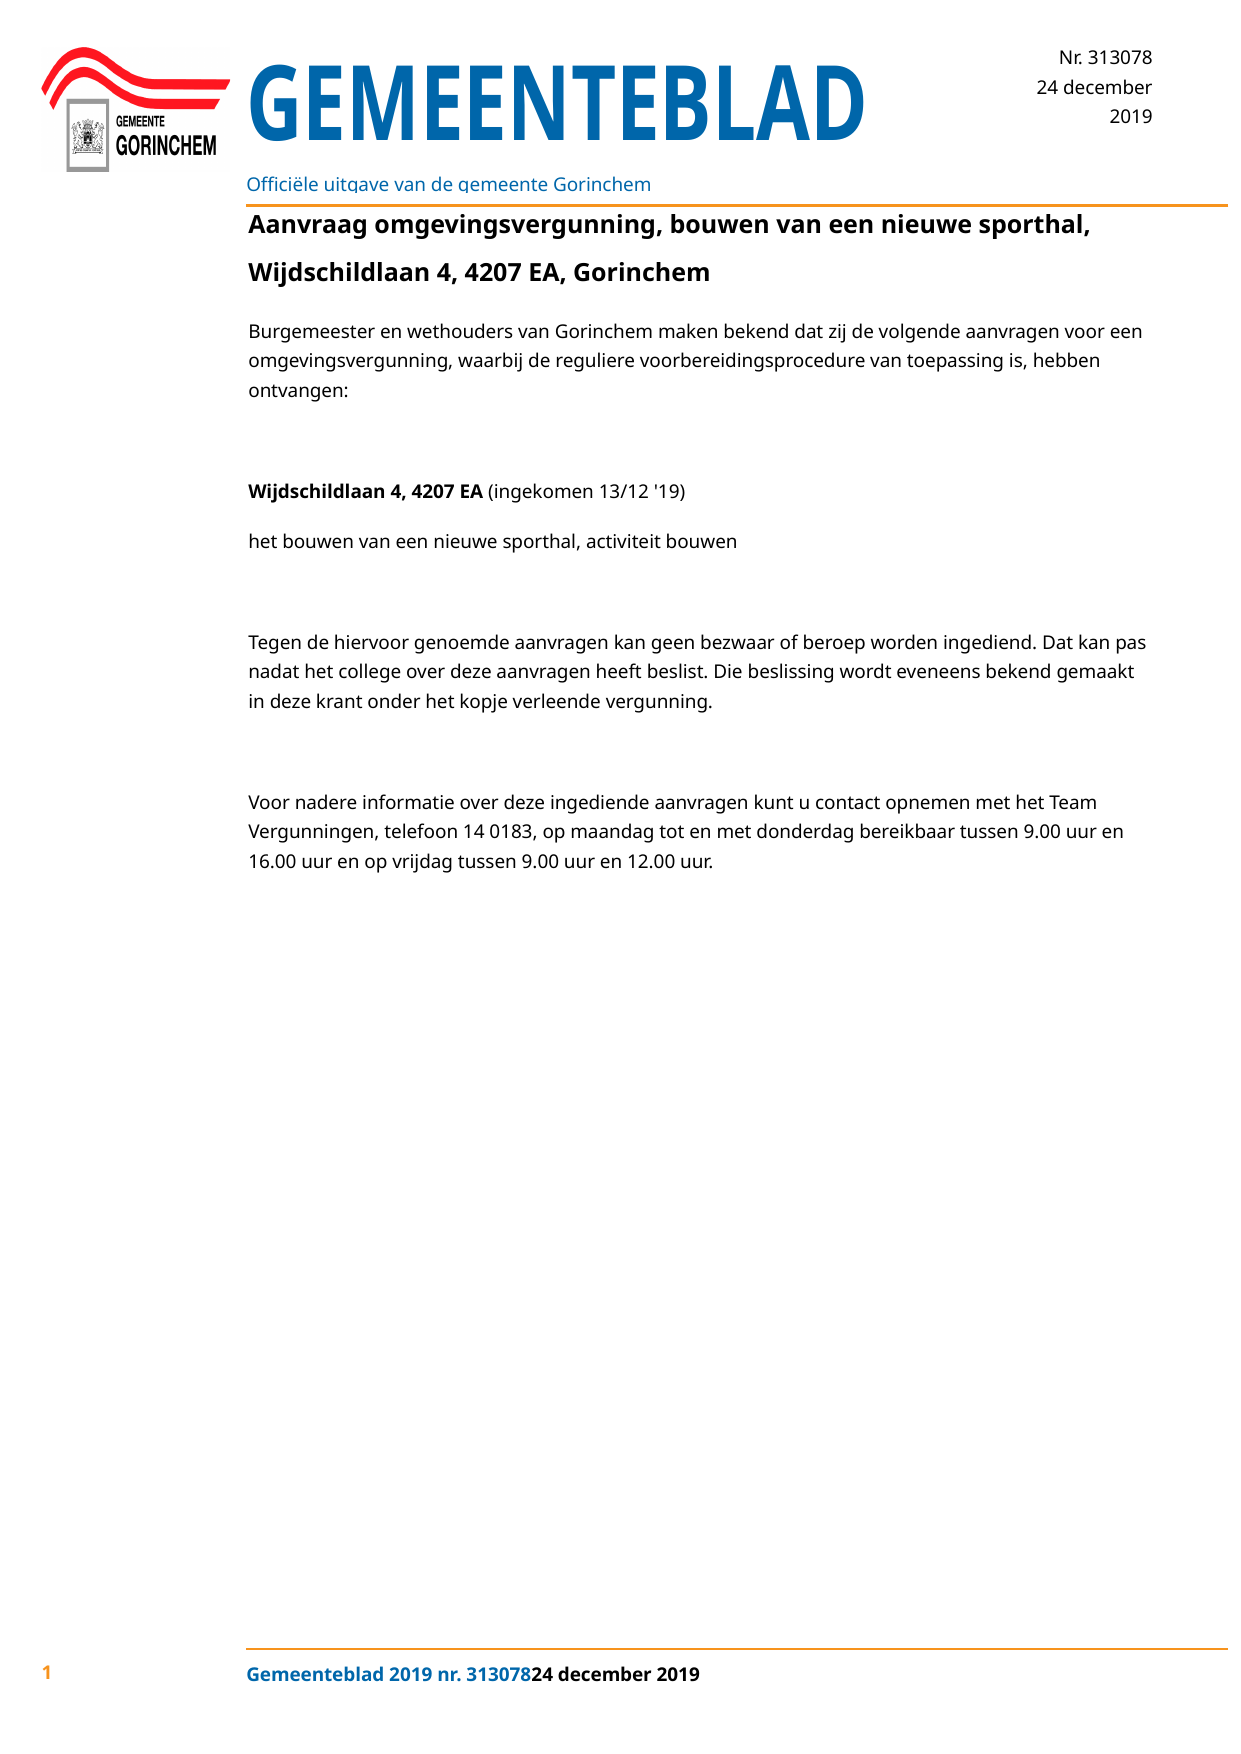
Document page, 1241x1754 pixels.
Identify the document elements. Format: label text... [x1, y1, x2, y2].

text Wijdschildlaan 4, 4207 EA (ingekomen 13/12 '19) [248, 478, 1152, 504]
text Aanvraag omgevingsvergunning, bouwen van een nieuwe sporthal, Wijdschildlaan 4, 4207 EA, Gorinchem [248, 207, 1152, 288]
text Burgemeester en wethouders van Gorinchem maken bekend dat zij de volgende aanvragen voor een omgevingsvergunning, waarbij de reguliere voorbereidingsprocedure van toepassing is, hebben ontvangen: [248, 318, 1152, 403]
picture [41, 47, 231, 172]
text Tegen de hiervoor genoemde aanvragen kan geen bezwaar of beroep worden ingediend. Dat kan pas nadat het college over deze aanvragen heeft beslist. Die beslissing wordt eveneens bekend gemaakt in deze krant onder het kopje verleende vergunning. [248, 629, 1152, 714]
text Voor nadere informatie over deze ingediende aanvragen kunt u contact opnemen met het Team Vergunningen, telefoon 14 0183, op maandag tot en met donderdag bereikbaar tussen 9.00 uur en 16.00 uur en op vrijdag tussen 9.00 uur en 12.00 uur. [248, 789, 1152, 874]
text het bouwen van een nieuwe sporthal, activiteit bouwen [248, 528, 1152, 554]
